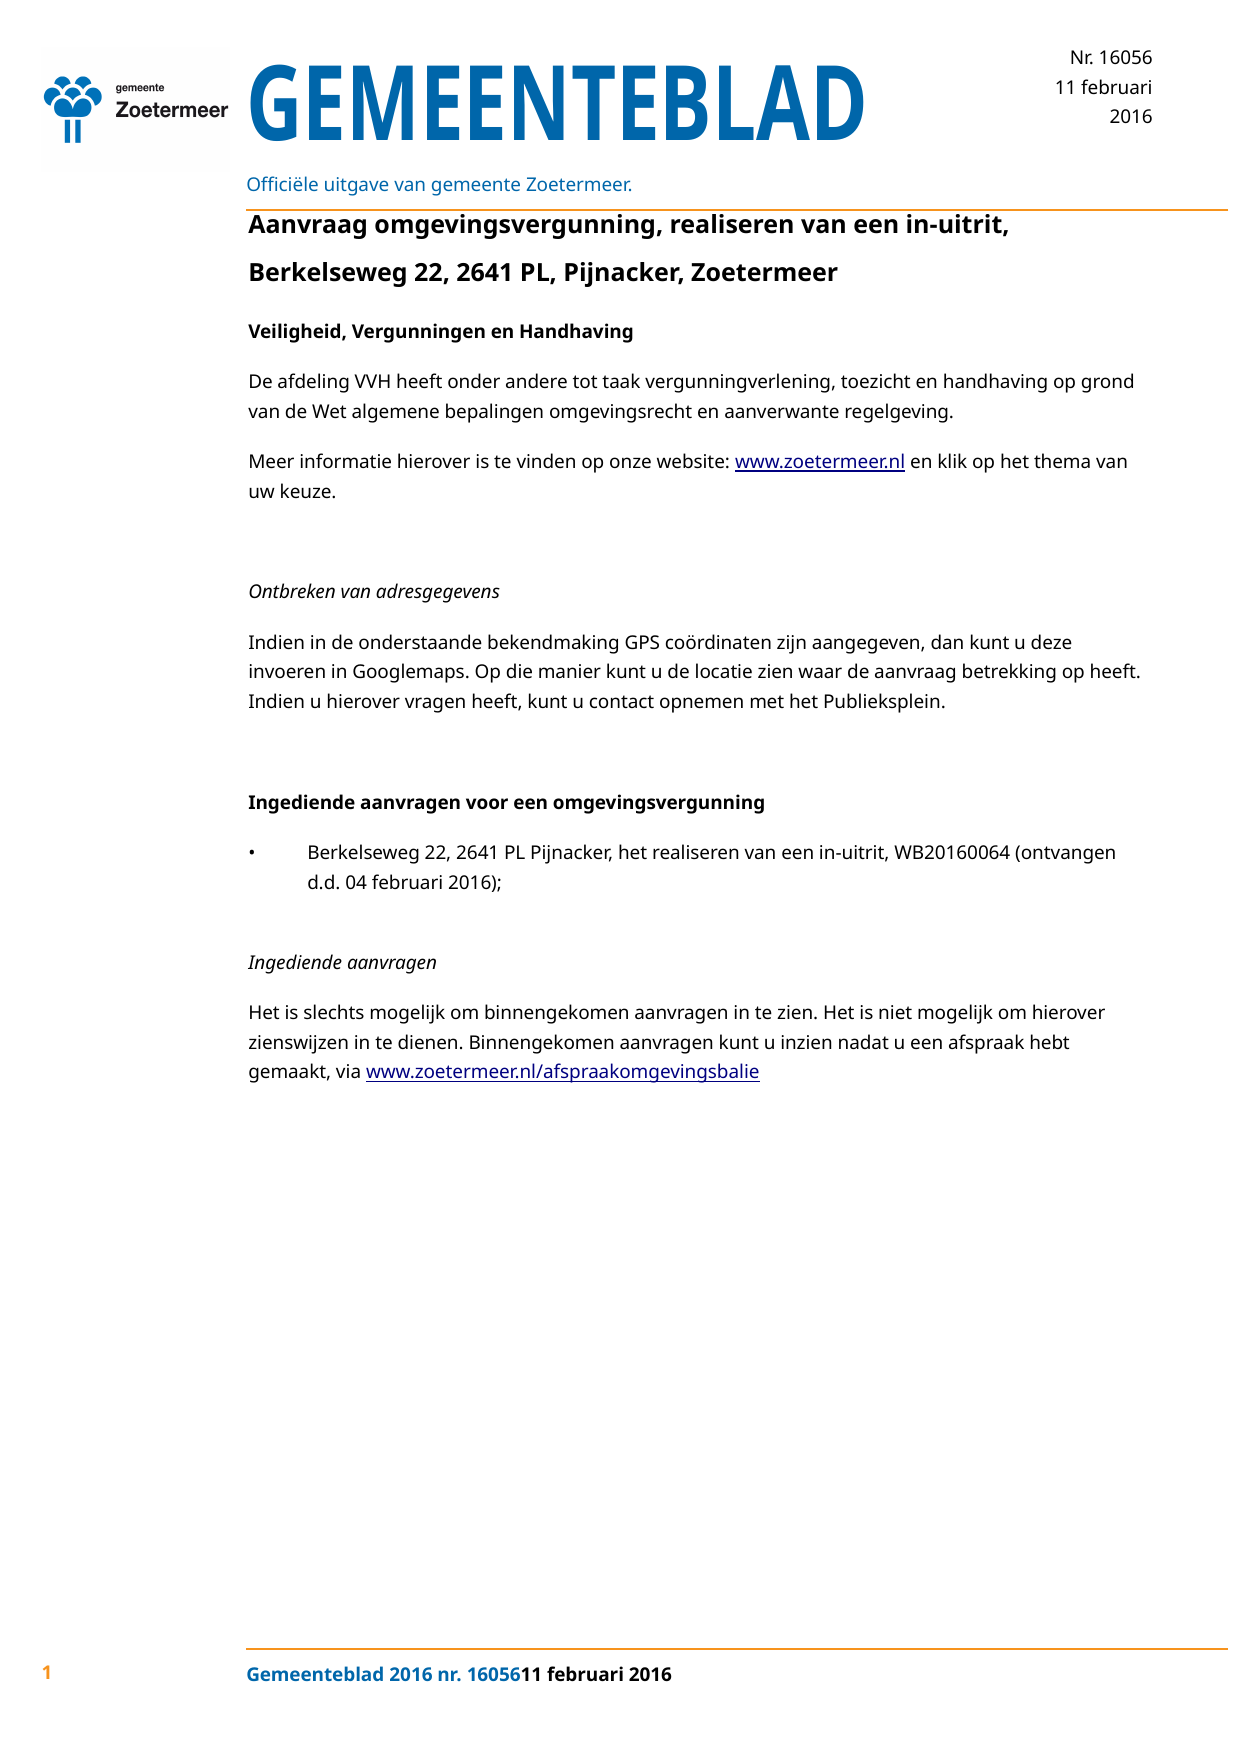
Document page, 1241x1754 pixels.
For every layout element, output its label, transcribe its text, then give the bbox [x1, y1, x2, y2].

text Indien in de onderstaande bekendmaking GPS coördinaten zijn aangegeven, dan kunt u deze invoeren in Googlemaps. Op die manier kunt u de locatie zien waar de aanvraag betrekking op heeft. Indien u hierover vragen heeft, kunt u contact opnemen met het Publieksplein. [248, 629, 1152, 714]
text Ontbreken van adresgegevens [248, 579, 1152, 604]
text Het is slechts mogelijk om binnengekomen aanvragen in te zien. Het is niet mogelijk om hierover zienswijzen in te dienen. Binnengekomen aanvragen kunt u inzien nadat u een afspraak hebt gemaakt, via www.zoetermeer.nl/afspraakomgevingsbalie [248, 999, 1152, 1084]
text Ingediende aanvragen voor een omgevingsvergunning [248, 789, 1152, 815]
list Berkelseweg 22, 2641 PL Pijnacker, het realiseren van een in-uitrit, WB20160064 (ontvangen d.d. 04 februari 2016); [248, 839, 1152, 895]
text Meer informatie hierover is te vinden op onze website: www.zoetermeer.nl en klik op het thema van uw keuze. [248, 448, 1152, 504]
text Aanvraag omgevingsvergunning, realiseren van een in-uitrit, Berkelseweg 22, 2641 PL, Pijnacker, Zoetermeer [248, 211, 1152, 288]
text Veiligheid, Vergunningen en Handhaving [248, 318, 1152, 344]
picture [41, 47, 231, 172]
text De afdeling VVH heeft onder andere tot taak vergunningverlening, toezicht en handhaving op grond van de Wet algemene bepalingen omgevingsrecht en aanverwante regelgeving. [248, 368, 1152, 424]
text Ingediende aanvragen [248, 949, 1152, 975]
